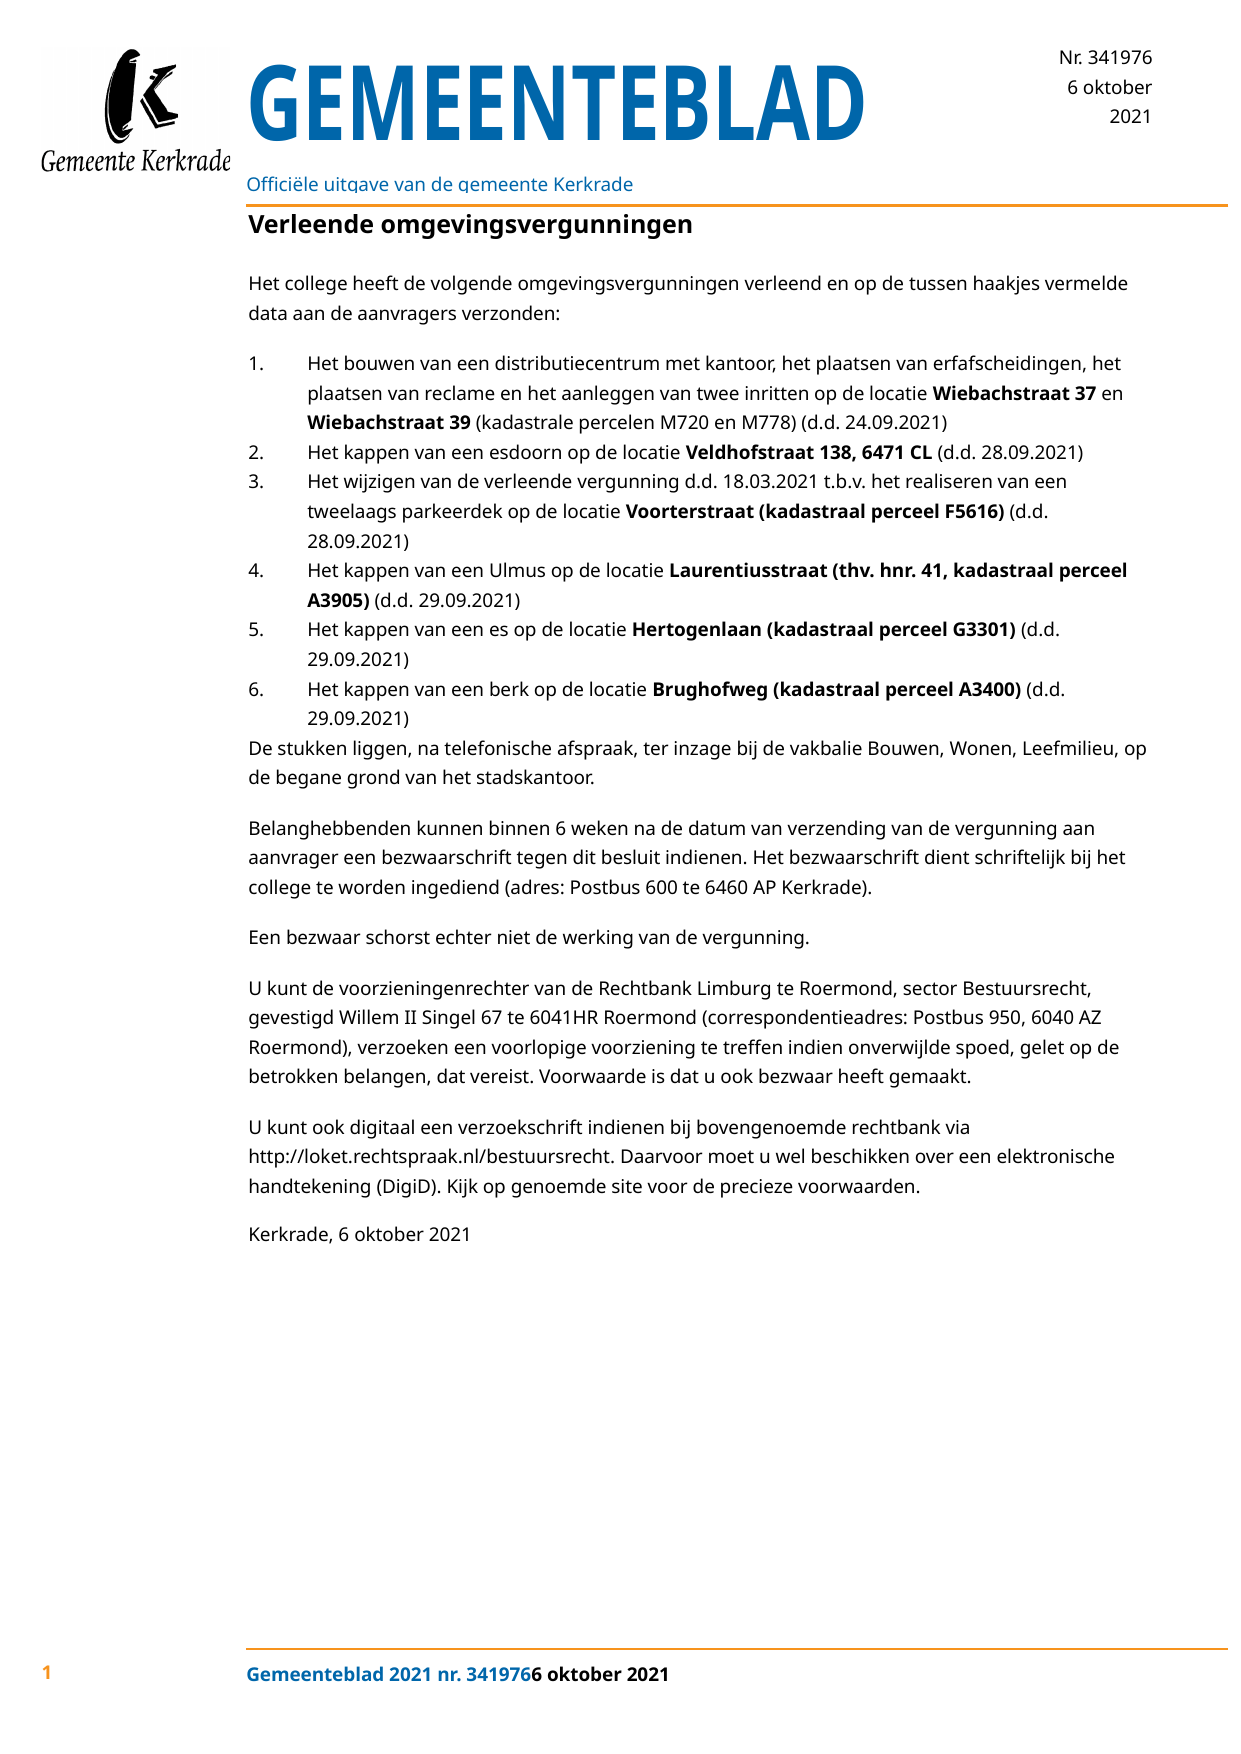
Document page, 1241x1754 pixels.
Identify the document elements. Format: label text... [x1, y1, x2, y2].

picture [41, 47, 231, 172]
text U kunt ook digitaal een verzoekschrift indienen bij bovengenoemde rechtbank via http://loket.rechtspraak.nl/bestuursrecht. Daarvoor moet u wel beschikken over een elektronische handtekening (DigiD). Kijk op genoemde site voor de precieze voorwaarden. [248, 1114, 1152, 1199]
text Belanghebbenden kunnen binnen 6 weken na de datum van verzending van de vergunning aan aanvrager een bezwaarschrift tegen dit besluit indienen. Het bezwaarschrift dient schriftelijk bij het college te worden ingediend (adres: Postbus 600 te 6460 AP Kerkrade). [248, 815, 1152, 900]
text Verleende omgevingsvergunningen [248, 207, 1152, 241]
list Het wijzigen van de verleende vergunning d.d. 18.03.2021 t.b.v. het realiseren van een tweelaags parkeerdek op de locatie Voorterstraat (kadastraal perceel F5616) (d.d. 28.09.2021) [248, 469, 1152, 553]
text Een bezwaar schorst echter niet de werking van de vergunning. [248, 924, 1152, 950]
list Het kappen van een es op de locatie Hertogenlaan (kadastraal perceel G3301) (d.d. 29.09.2021) [248, 617, 1152, 672]
text Kerkrade, 6 oktober 2021 [248, 1221, 1152, 1247]
list Het kappen van een esdoorn op de locatie Veldhofstraat 138, 6471 CL (d.d. 28.09.2021) [248, 439, 1152, 465]
text U kunt de voorzieningenrechter van de Rechtbank Limburg te Roermond, sector Bestuursrecht, gevestigd Willem II Singel 67 te 6041HR Roermond (correspondentieadres: Postbus 950, 6040 AZ Roermond), verzoeken een voorlopige voorziening te treffen indien onverwijlde spoed, gelet op de betrokken belangen, dat vereist. Voorwaarde is dat u ook bezwaar heeft gemaakt. [248, 975, 1152, 1089]
list Het bouwen van een distributiecentrum met kantoor, het plaatsen van erfafscheidingen, het plaatsen van reclame en het aanleggen van twee inritten op de locatie Wiebachstraat 37 en Wiebachstraat 39 (kadastrale percelen M720 en M778) (d.d. 24.09.2021) [248, 350, 1152, 435]
text Het college heeft de volgende omgevingsvergunningen verleend en op de tussen haakjes vermelde data aan de aanvragers verzonden: [248, 270, 1152, 326]
text De stukken liggen, na telefonische afspraak, ter inzage bij de vakbalie Bouwen, Wonen, Leefmilieu, op de begane grond van het stadskantoor. [248, 735, 1152, 790]
list Het kappen van een Ulmus op de locatie Laurentiusstraat (thv. hnr. 41, kadastraal perceel A3905) (d.d. 29.09.2021) [248, 557, 1152, 613]
list Het kappen van een berk op de locatie Brughofweg (kadastraal perceel A3400) (d.d. 29.09.2021) [248, 676, 1152, 731]
